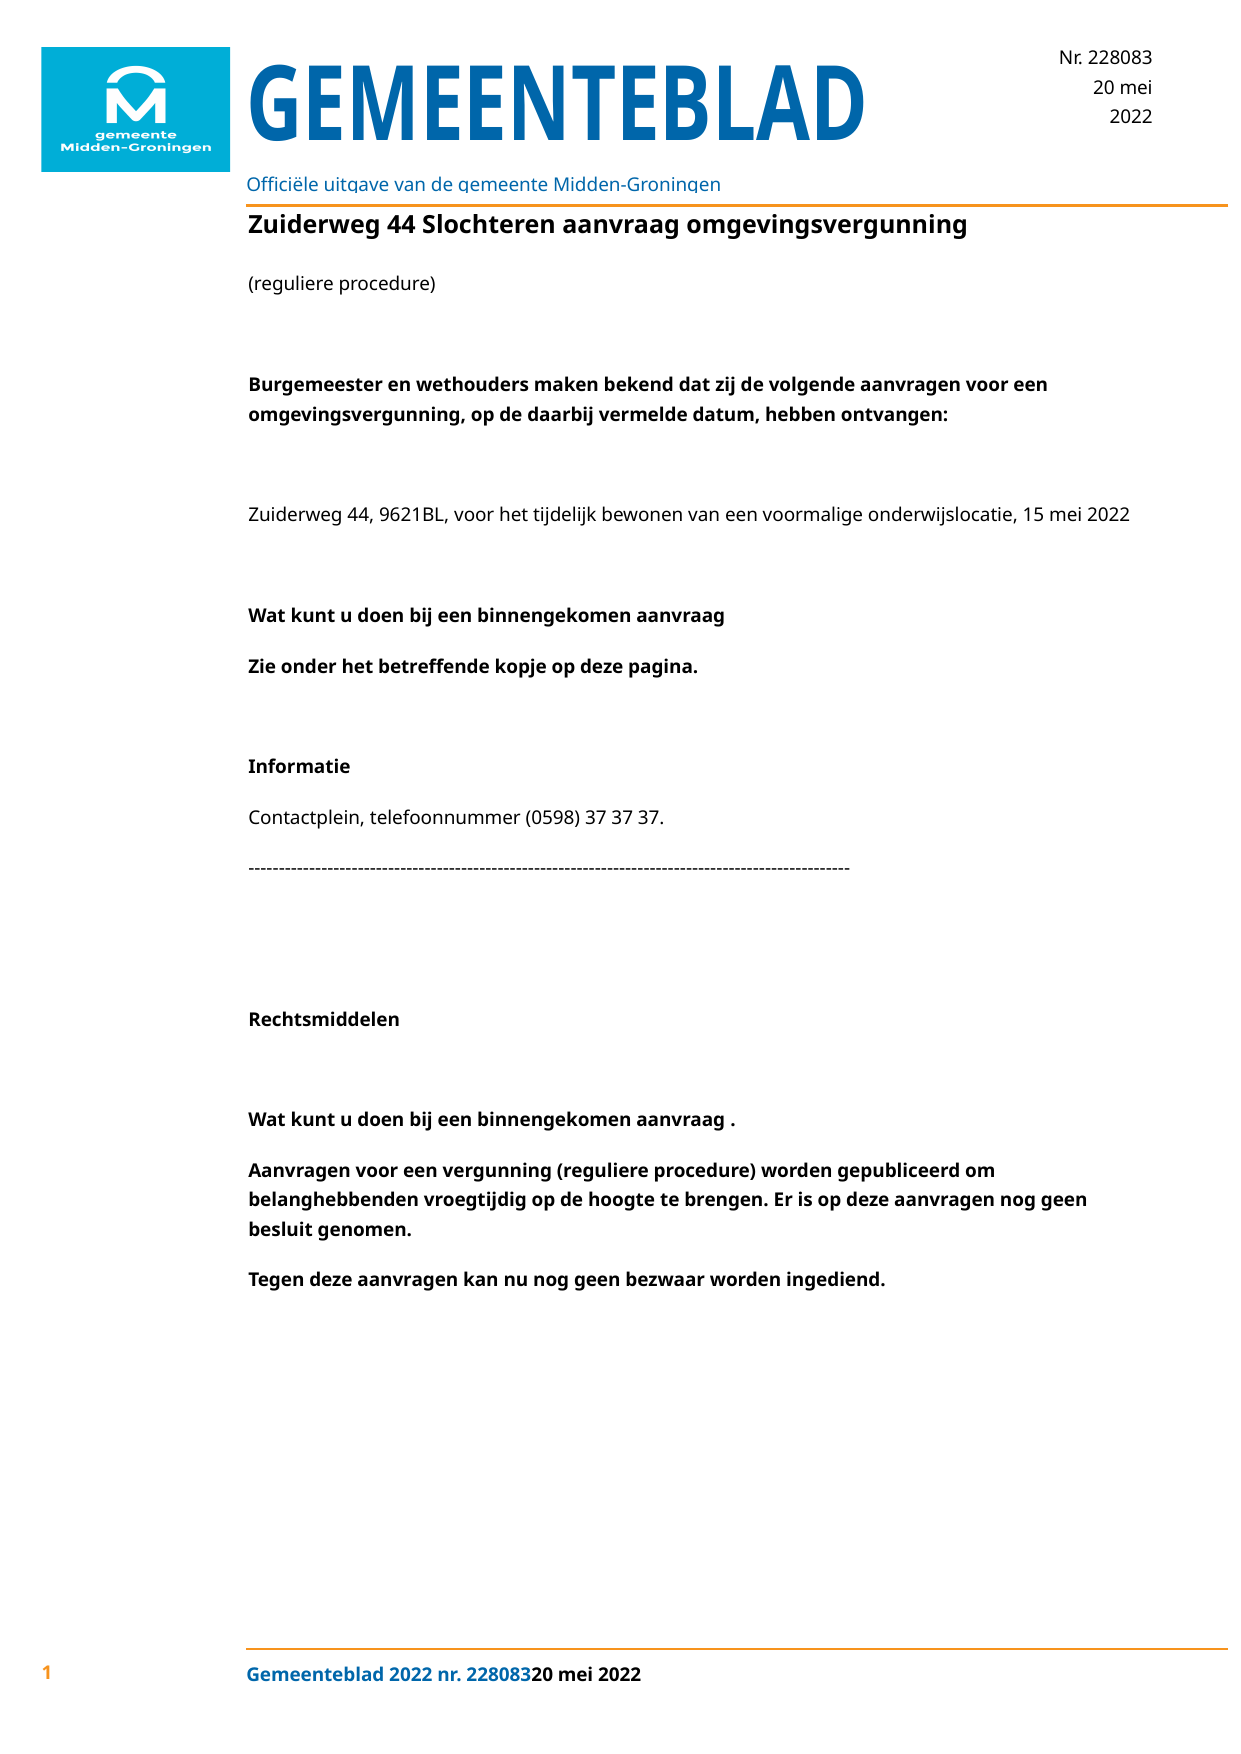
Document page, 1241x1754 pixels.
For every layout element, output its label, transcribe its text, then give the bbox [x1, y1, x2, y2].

picture [184, 146, 190, 153]
text Zuiderweg 44 Slochteren aanvraag omgevingsvergunning [248, 207, 1152, 241]
text Zuiderweg 44, 9621BL, voor het tijdelijk bewonen van een voormalige onderwijslocatie, 15 mei 2022 [248, 502, 1152, 527]
text Burgemeester en wethouders maken bekend dat zij de volgende aanvragen voor een omgevingsvergunning, op de daarbij vermelde datum, hebben ontvangen: [248, 371, 1152, 426]
text Contactplein, telefoonnummer (0598) 37 37 37. [248, 804, 1152, 830]
text Informatie [248, 754, 1152, 779]
text (reguliere procedure) [248, 270, 1152, 296]
picture [108, 66, 164, 82]
text Zie onder het betreffende kopje op deze pagina. [248, 653, 1152, 678]
text Tegen deze aanvragen kan nu nog geen bezwaar worden ingediend. [248, 1267, 1152, 1292]
text Wat kunt u doen bij een binnengekomen aanvraag [248, 602, 1152, 628]
text --------------------------------------------------------------------------------------------------- [248, 854, 1152, 880]
text Aanvragen voor een vergunning (reguliere procedure) worden gepubliceerd om belanghebbenden vroegtijdig op de hoogte te brengen. Er is op deze aanvragen nog geen besluit genomen. [248, 1157, 1152, 1242]
text Rechtsmiddelen [248, 1006, 1152, 1031]
text Wat kunt u doen bij een binnengekomen aanvraag . [248, 1107, 1152, 1132]
picture [107, 89, 165, 122]
